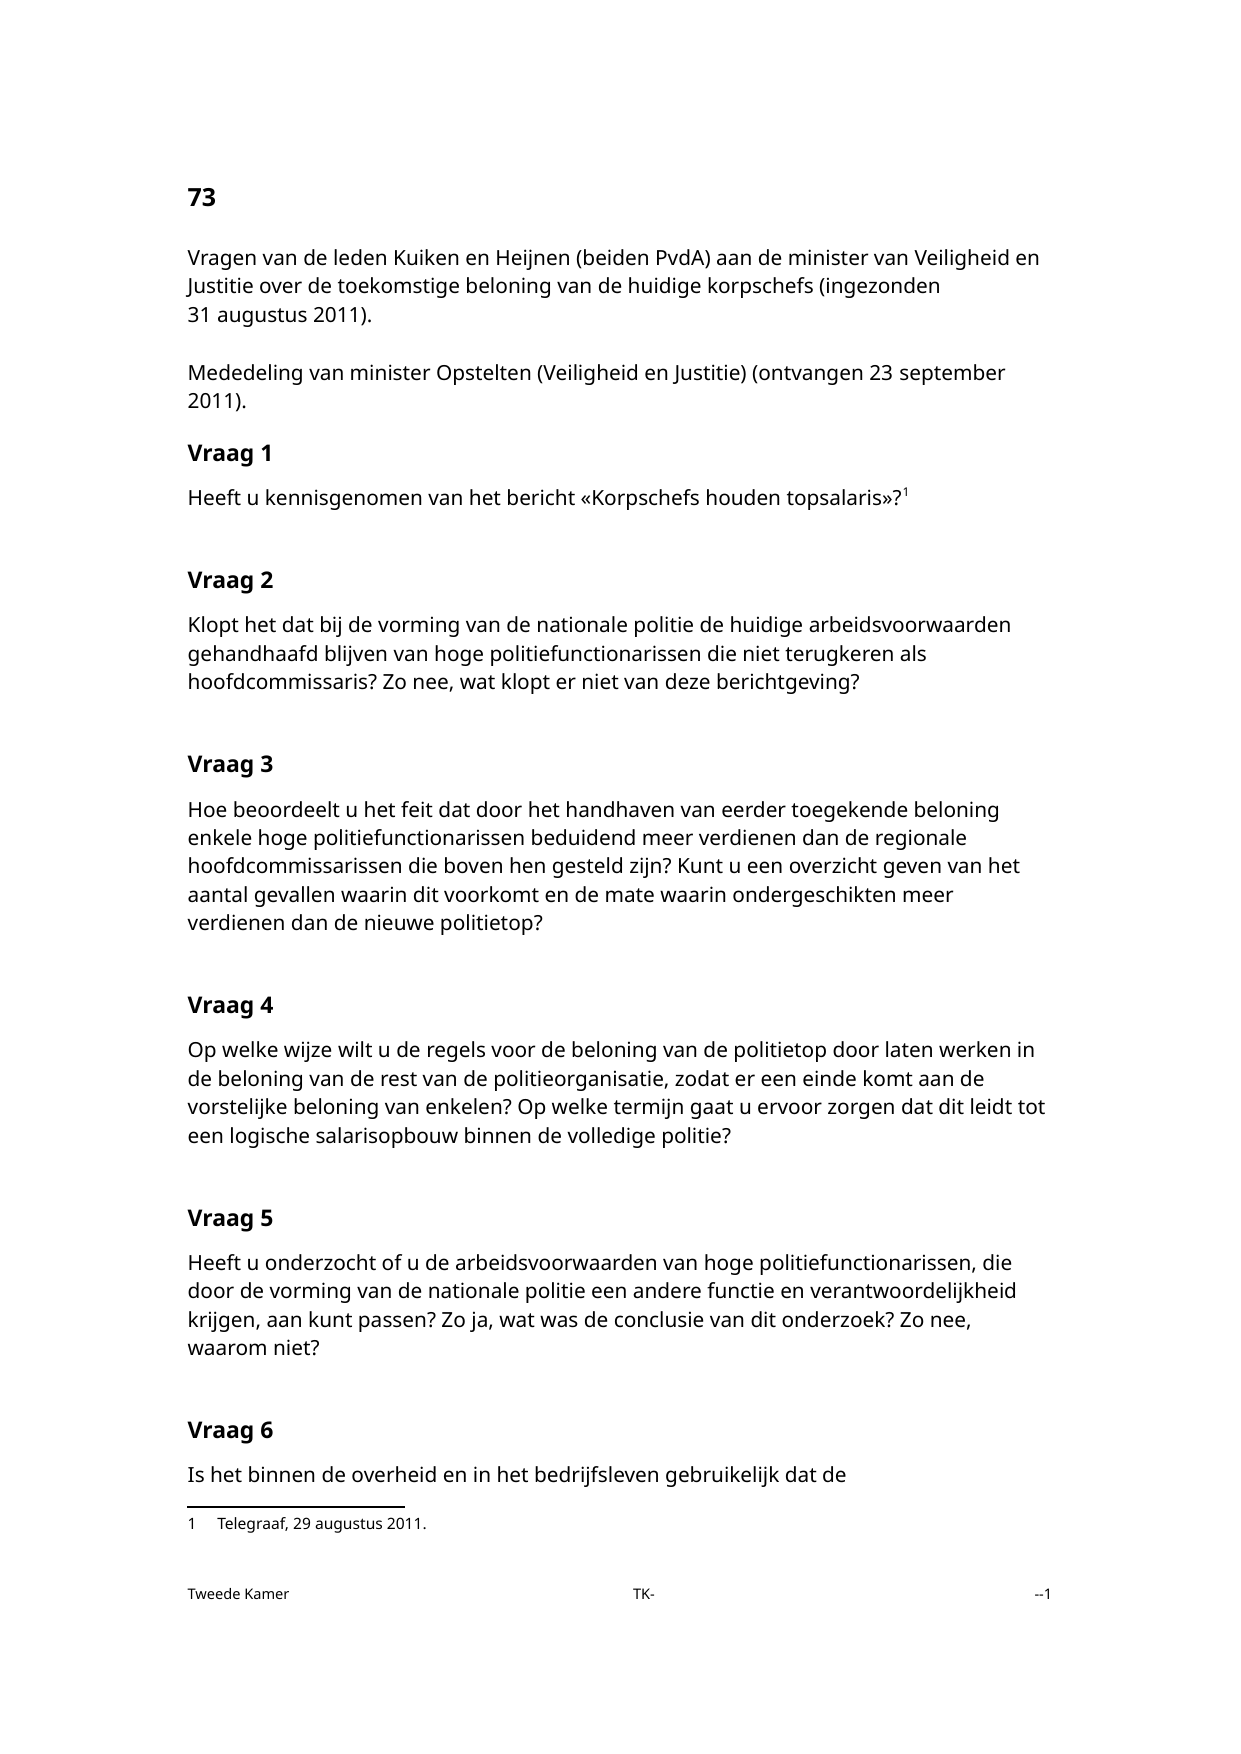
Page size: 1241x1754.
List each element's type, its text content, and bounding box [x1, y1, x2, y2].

subtitle Vraag 3 [187, 748, 1053, 780]
text Klopt het dat bij de vorming van de nationale politie de huidige arbeidsvoorwaarden gehandhaafd blijven van hoge politiefunctionarissen die niet terugkeren als hoofdcommissaris? Zo nee, wat klopt er niet van deze berichtgeving? [187, 611, 1053, 696]
text 73 [187, 179, 1053, 213]
text Mededeling van minister Opstelten (Veiligheid en Justitie) (ontvangen 23 september 2011). [187, 358, 1053, 415]
text Vragen van de leden Kuiken en Heijnen (beiden PvdA) aan de minister van Veiligheid en Justitie over de toekomstige beloning van de huidige korpschefs (ingezonden 31 augustus 2011). [187, 243, 1053, 328]
subtitle Vraag 1 [187, 437, 1053, 468]
text Is het binnen de overheid en in het bedrijfsleven gebruikelijk dat de [187, 1461, 1053, 1489]
text Telegraaf, 29 augustus 2011. [187, 1506, 1053, 1534]
text Hoe beoordeelt u het feit dat door het handhaven van eerder toegekende beloning enkele hoge politiefunctionarissen beduidend meer verdienen dan de regionale hoofdcommissarissen die boven hen gesteld zijn? Kunt u een overzicht geven van het aantal gevallen waarin dit voorkomt en de mate waarin ondergeschikten meer verdienen dan de nieuwe politietop? [187, 795, 1053, 937]
text Heeft u onderzocht of u de arbeidsvoorwaarden van hoge politiefunctionarissen, die door de vorming van de nationale politie een andere functie en verantwoordelijkheid krijgen, aan kunt passen? Zo ja, wat was de conclusie van dit onderzoek? Zo nee, waarom niet? [187, 1248, 1053, 1362]
text Op welke wijze wilt u de regels voor de beloning van de politietop door laten werken in de beloning van de rest van de politieorganisatie, zodat er een einde komt aan de vorstelijke beloning van enkelen? Op welke termijn gaat u ervoor zorgen dat dit leidt tot een logische salarisopbouw binnen de volledige politie? [187, 1036, 1053, 1149]
text Heeft u kennisgenomen van het bericht «Korpschefs houden topsalaris»? [187, 483, 1053, 512]
subtitle Vraag 4 [187, 989, 1053, 1021]
subtitle Vraag 6 [187, 1414, 1053, 1446]
subtitle Vraag 5 [187, 1202, 1053, 1233]
subtitle Vraag 2 [187, 564, 1053, 596]
